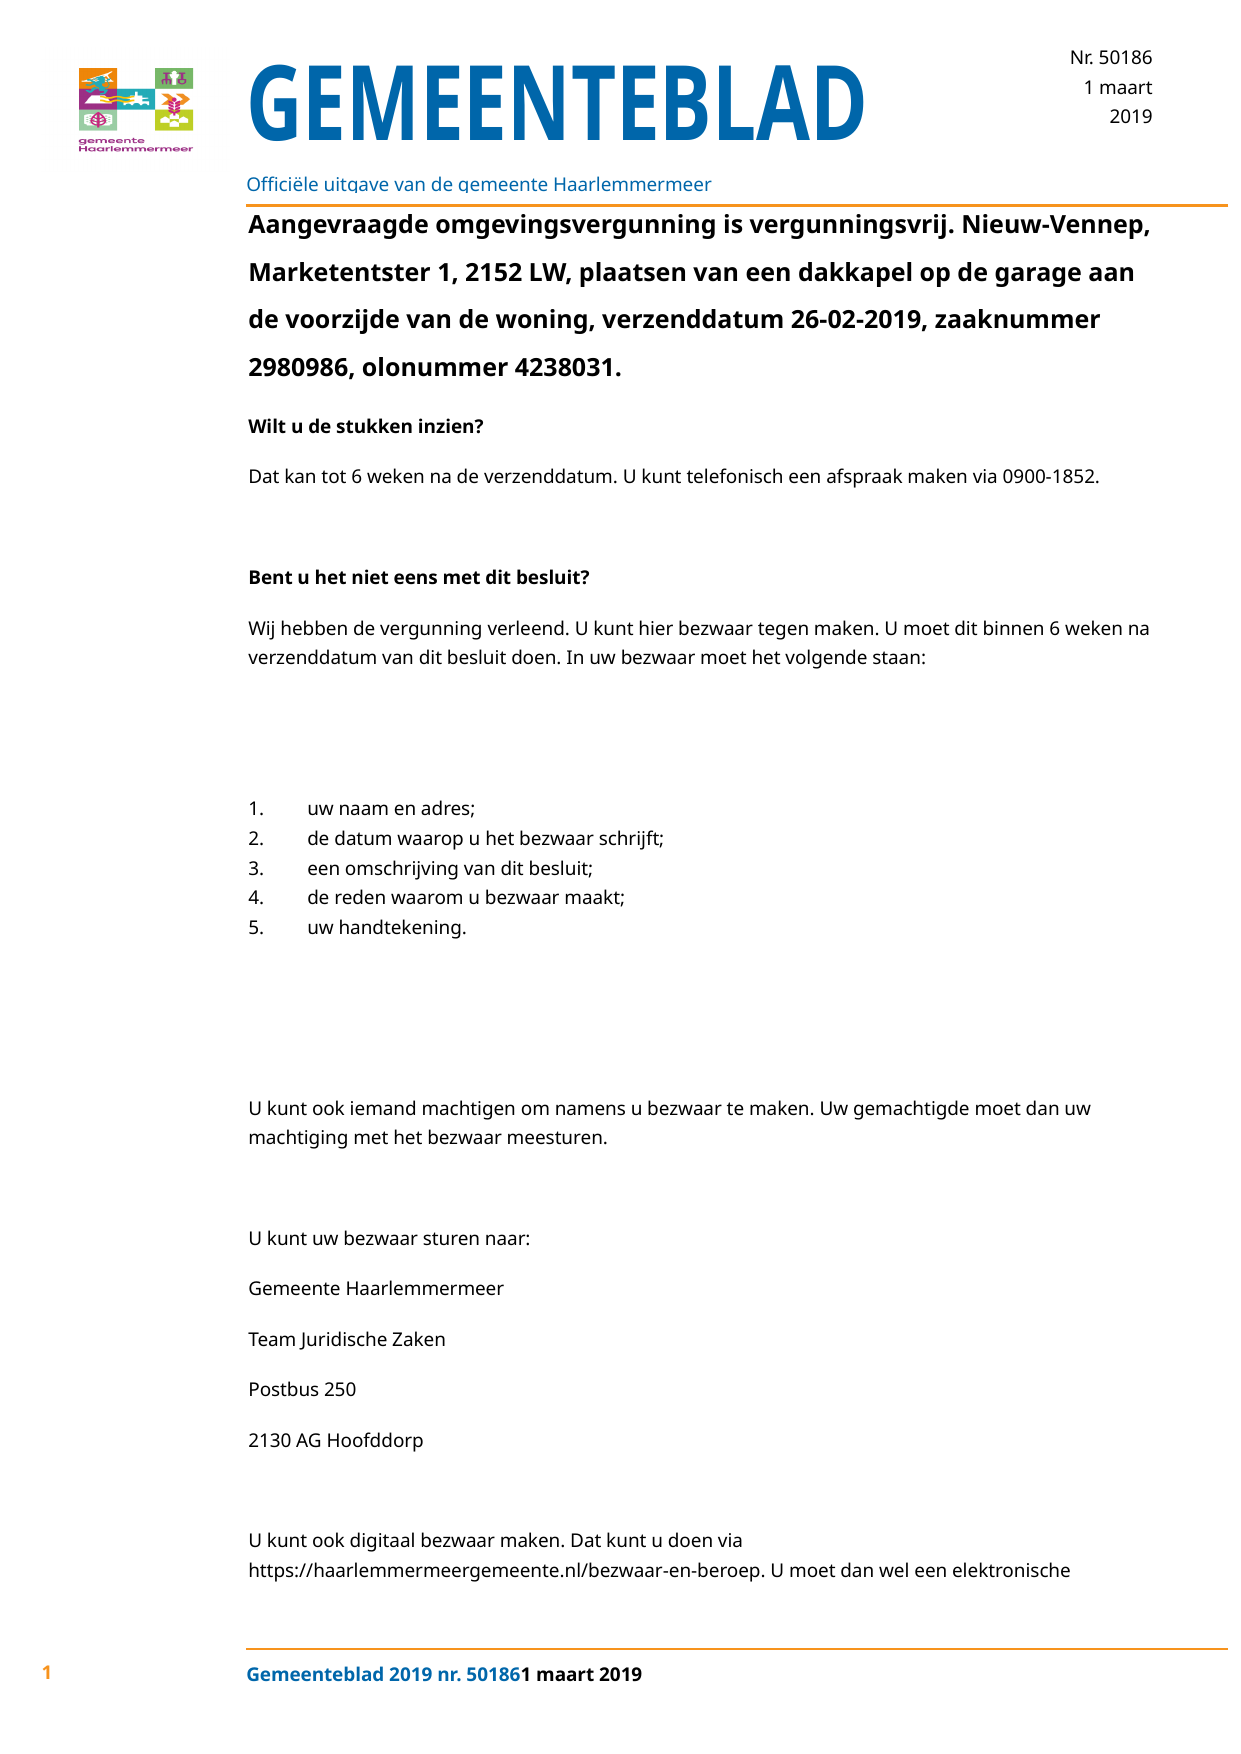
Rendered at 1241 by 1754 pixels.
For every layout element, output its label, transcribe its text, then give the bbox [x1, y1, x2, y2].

text Postbus 250 [248, 1376, 1152, 1402]
text U kunt ook iemand machtigen om namens u bezwaar te maken. Uw gemachtigde moet dan uw machtiging met het bezwaar meesturen. [248, 1095, 1152, 1150]
text Wilt u de stukken inzien? [248, 413, 1152, 439]
list uw handtekening. [248, 914, 1152, 940]
list de datum waarop u het bezwaar schrijft; [248, 825, 1152, 851]
text U kunt ook digitaal bezwaar maken. Dat kunt u doen via https://haarlemmermeergemeente.nl/bezwaar-en-beroep. U moet dan wel een elektronische [248, 1528, 1152, 1583]
text Wij hebben de vergunning verleend. U kunt hier bezwaar tegen maken. U moet dit binnen 6 weken na verzenddatum van dit besluit doen. In uw bezwaar moet het volgende staan: [248, 615, 1152, 670]
list een omschrijving van dit besluit; [248, 855, 1152, 881]
text 2130 AG Hoofddorp [248, 1427, 1152, 1453]
picture [41, 47, 231, 172]
list uw naam en adres; [248, 796, 1152, 821]
text Bent u het niet eens met dit besluit? [248, 564, 1152, 590]
text Team Juridische Zaken [248, 1326, 1152, 1352]
text Gemeente Haarlemmermeer [248, 1276, 1152, 1301]
text Dat kan tot 6 weken na de verzenddatum. U kunt telefonisch een afspraak maken via 0900-1852. [248, 463, 1152, 489]
list de reden waarom u bezwaar maakt; [248, 884, 1152, 910]
text Aangevraagde omgevingsvergunning is vergunningsvrij. Nieuw-Vennep, Marketentster 1, 2152 LW, plaatsen van een dakkapel op de garage aan de voorzijde van de woning, verzenddatum 26-02-2019, zaaknummer 2980986, olonummer 4238031. [248, 207, 1152, 384]
text U kunt uw bezwaar sturen naar: [248, 1225, 1152, 1251]
